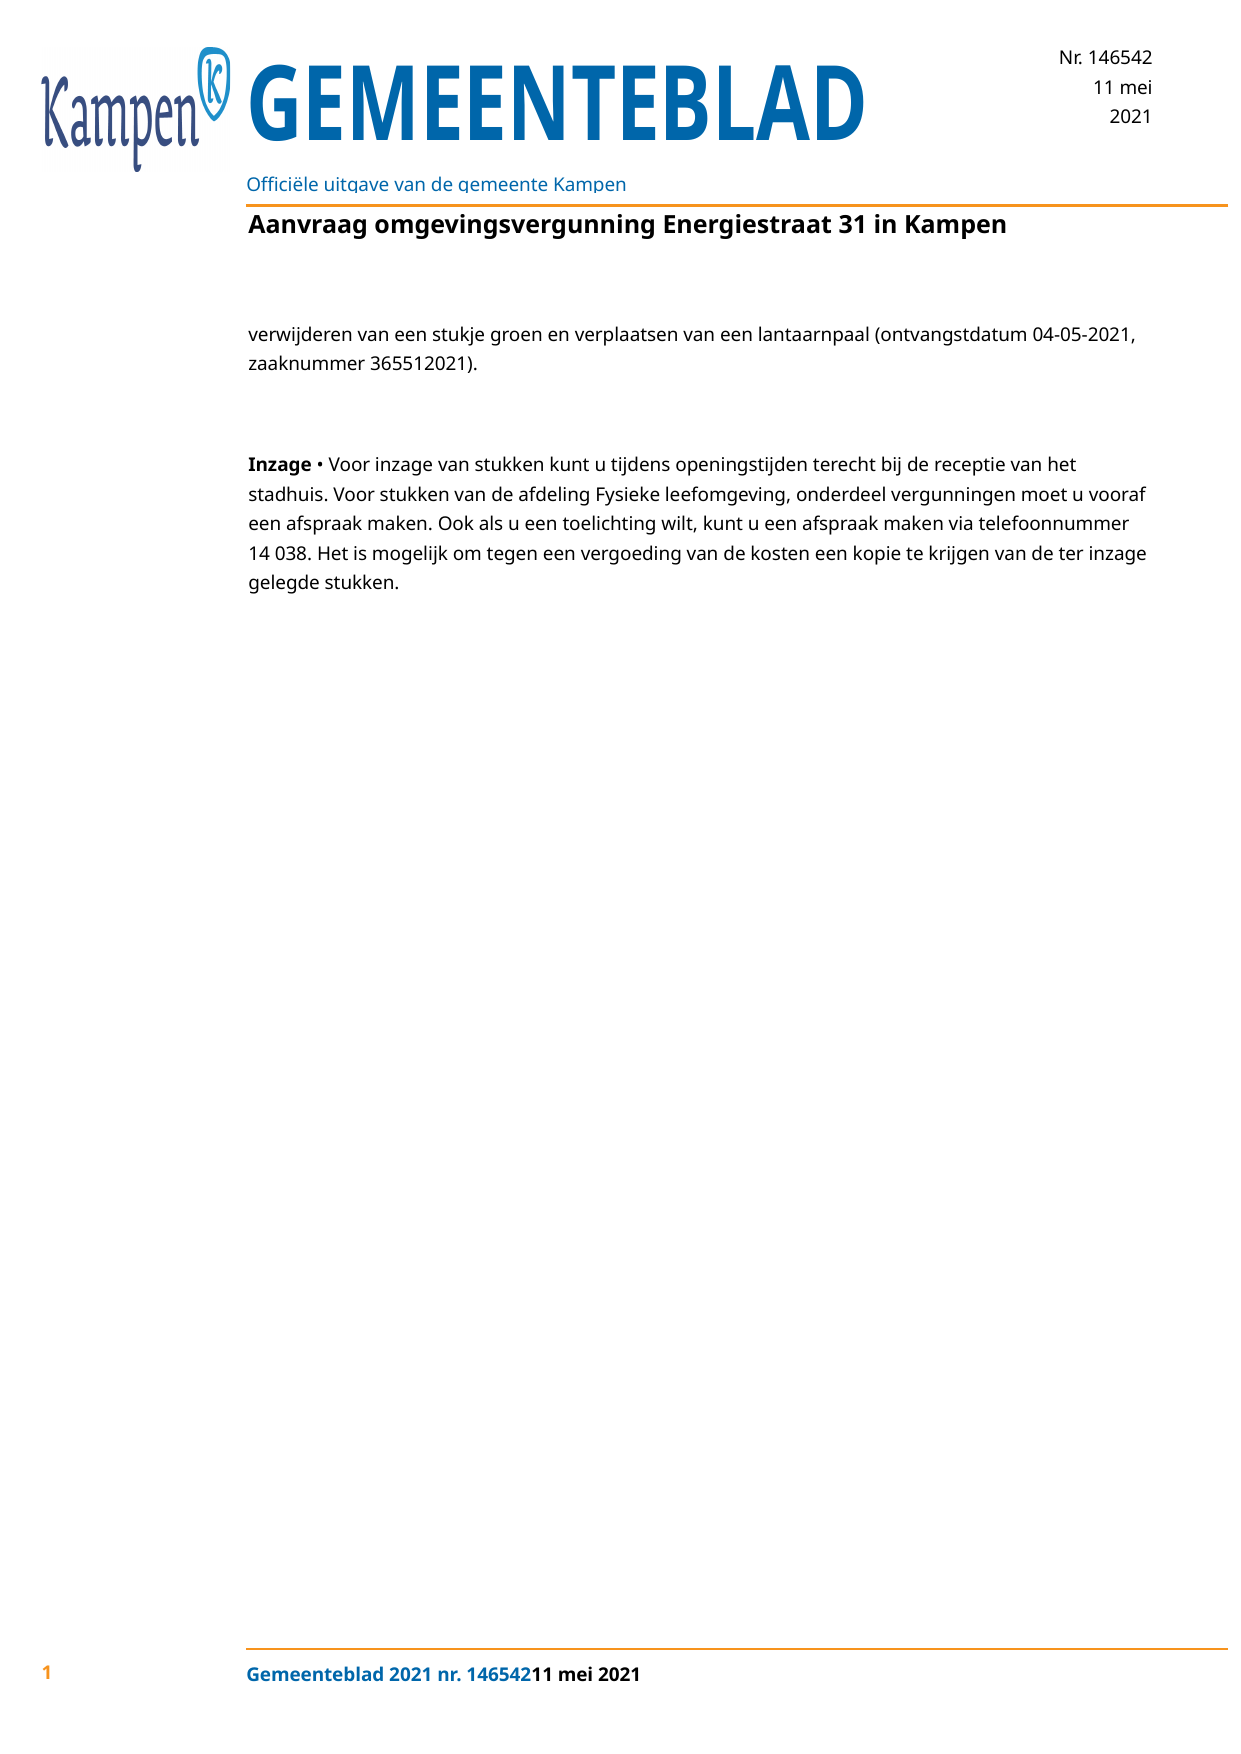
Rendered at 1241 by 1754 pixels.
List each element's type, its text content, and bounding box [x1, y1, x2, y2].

text verwijderen van een stukje groen en verplaatsen van een lantaarnpaal (ontvangstdatum 04-05-2021, zaaknummer 365512021). [248, 321, 1152, 376]
text Aanvraag omgevingsvergunning Energiestraat 31 in Kampen [248, 207, 1152, 241]
text Inzage • Voor inzage van stukken kunt u tijdens openingstijden terecht bij de receptie van het stadhuis. Voor stukken van de afdeling Fysieke leefomgeving, onderdeel vergunningen moet u vooraf een afspraak maken. Ook als u een toelichting wilt, kunt u een afspraak maken via telefoonnummer 14 038. Het is mogelijk om tegen een vergoeding van de kosten een kopie te krijgen van de ter inzage gelegde stukken. [248, 451, 1152, 595]
picture [41, 47, 231, 172]
